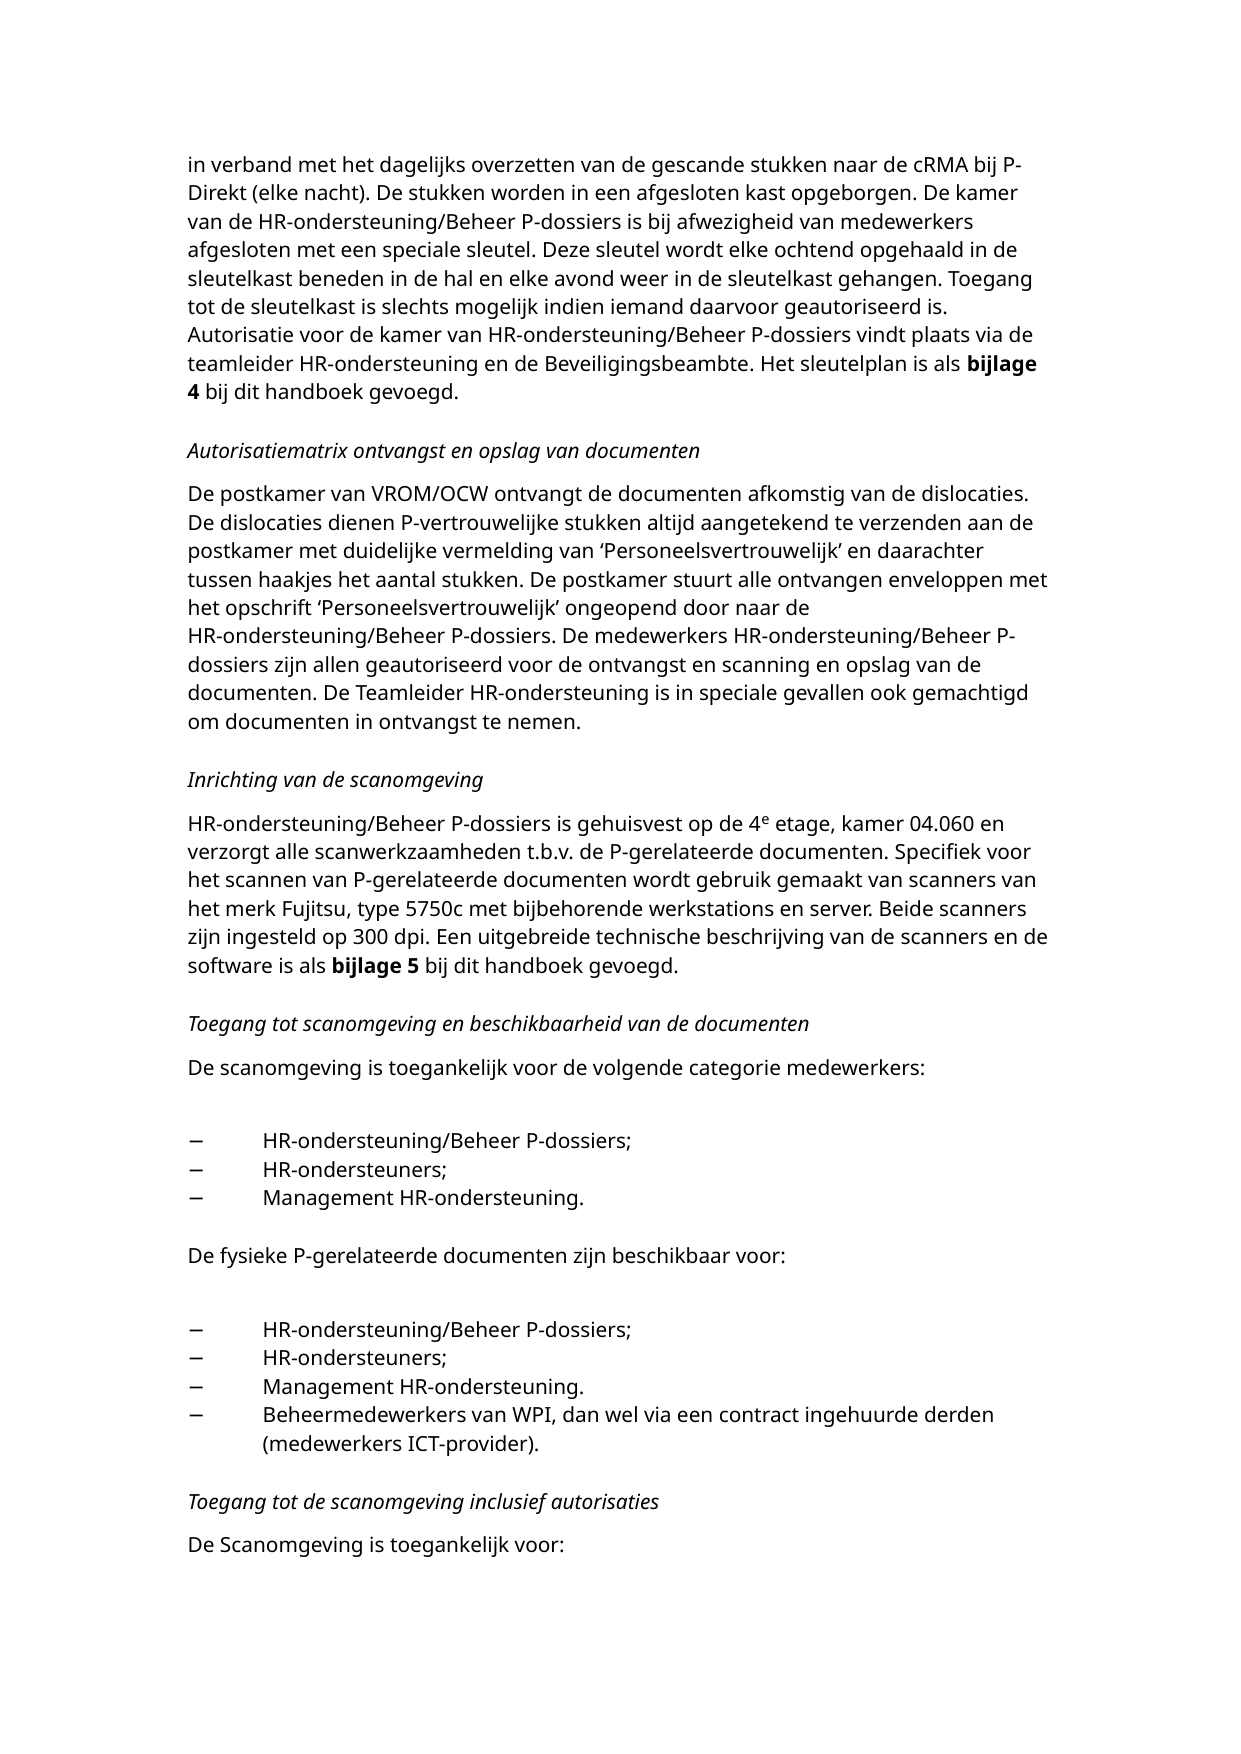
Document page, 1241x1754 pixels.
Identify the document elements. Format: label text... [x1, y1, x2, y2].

text Inrichting van de scanomgeving [187, 765, 1053, 794]
list Management HR-ondersteuning. [187, 1183, 1053, 1212]
text De postkamer van VROM/OCW ontvangt de documenten afkomstig van de dislocaties. De dislocaties dienen P-vertrouwelijke stukken altijd aangetekend te verzenden aan de postkamer met duidelijke vermelding van ‘Personeelsvertrouwelijk’ en daarachter tussen haakjes het aantal stukken. De postkamer stuurt alle ontvangen enveloppen met het opschrift ‘Personeelsvertrouwelijk’ ongeopend door naar de HR-ondersteuning/Beheer P-dossiers. De medewerkers HR-ondersteuning/Beheer P-dossiers zijn allen geautoriseerd voor de ontvangst en scanning en opslag van de documenten. De Teamleider HR-ondersteuning is in speciale gevallen ook gemachtigd om documenten in ontvangst te nemen. [187, 479, 1053, 735]
list HR-ondersteuning/Beheer P-dossiers; [187, 1126, 1053, 1155]
text De Scanomgeving is toegankelijk voor: [187, 1531, 1053, 1559]
list HR-ondersteuners; [187, 1155, 1053, 1183]
text Toegang tot scanomgeving en beschikbaarheid van de documenten [187, 1009, 1053, 1038]
list HR-ondersteuning/Beheer P-dossiers; [187, 1315, 1053, 1343]
list Beheermedewerkers van WPI, dan wel via een contract ingehuurde derden (medewerkers ICT-provider). [187, 1400, 1053, 1457]
text De scanomgeving is toegankelijk voor de volgende categorie medewerkers: [187, 1053, 1053, 1081]
text in verband met het dagelijks overzetten van de gescande stukken naar de cRMA bij P-Direkt (elke nacht). De stukken worden in een afgesloten kast opgeborgen. De kamer van de HR-ondersteuning/Beheer P-dossiers is bij afwezigheid van medewerkers afgesloten met een speciale sleutel. Deze sleutel wordt elke ochtend opgehaald in de sleutelkast beneden in de hal en elke avond weer in de sleutelkast gehangen. Toegang tot de sleutelkast is slechts mogelijk indien iemand daarvoor geautoriseerd is. Autorisatie voor de kamer van HR-ondersteuning/Beheer P-dossiers vindt plaats via de teamleider HR-ondersteuning en de Beveiligingsbeambte. Het sleutelplan is als bijlage 4 bij dit handboek gevoegd. [187, 150, 1053, 406]
text De fysieke P-gerelateerde documenten zijn beschikbaar voor: [187, 1242, 1053, 1270]
text HR-ondersteuning/Beheer P-dossiers is gehuisvest op de 4e etage, kamer 04.060 en verzorgt alle scanwerkzaamheden t.b.v. de P-gerelateerde documenten. Specifiek voor het scannen van P-gerelateerde documenten wordt gebruik gemaakt van scanners van het merk Fujitsu, type 5750c met bijbehorende werkstations en server. Beide scanners zijn ingesteld op 300 dpi. Een uitgebreide technische beschrijving van de scanners en de software is als bijlage 5 bij dit handboek gevoegd. [187, 809, 1053, 979]
text Toegang tot de scanomgeving inclusief autorisaties [187, 1487, 1053, 1516]
text Autorisatiematrix ontvangst en opslag van documenten [187, 436, 1053, 464]
list HR-ondersteuners; [187, 1343, 1053, 1372]
list Management HR-ondersteuning. [187, 1372, 1053, 1400]
